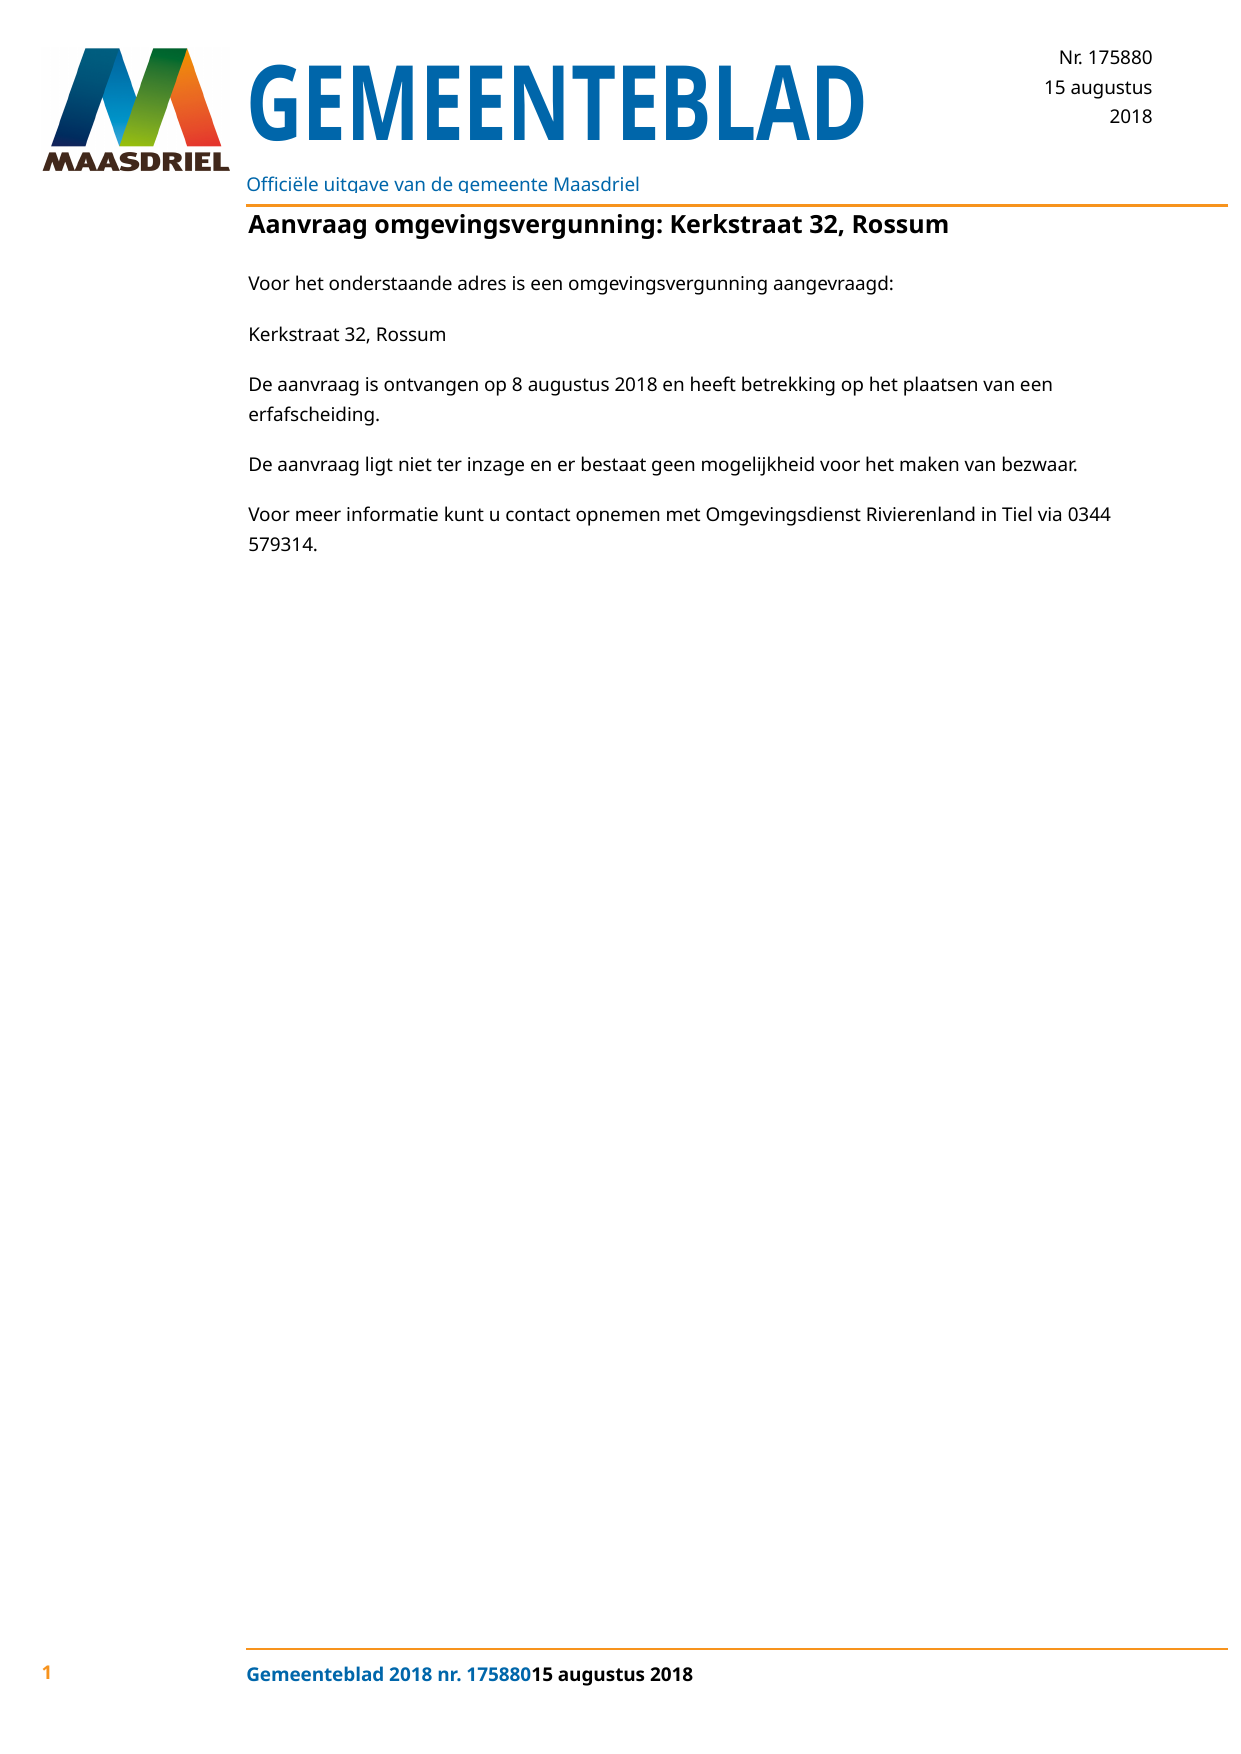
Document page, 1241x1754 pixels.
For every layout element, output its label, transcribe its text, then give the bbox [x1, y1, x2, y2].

text Kerkstraat 32, Rossum [248, 321, 1152, 346]
text De aanvraag ligt niet ter inzage en er bestaat geen mogelijkheid voor het maken van bezwaar. [248, 451, 1152, 477]
text Aanvraag omgevingsvergunning: Kerkstraat 32, Rossum [248, 207, 1152, 241]
text De aanvraag is ontvangen op 8 augustus 2018 en heeft betrekking op het plaatsen van een erfafscheiding. [248, 371, 1152, 426]
text Voor het onderstaande adres is een omgevingsvergunning aangevraagd: [248, 270, 1152, 296]
text Voor meer informatie kunt u contact opnemen met Omgevingsdienst Rivierenland in Tiel via 0344 579314. [248, 502, 1152, 557]
picture [41, 47, 231, 172]
